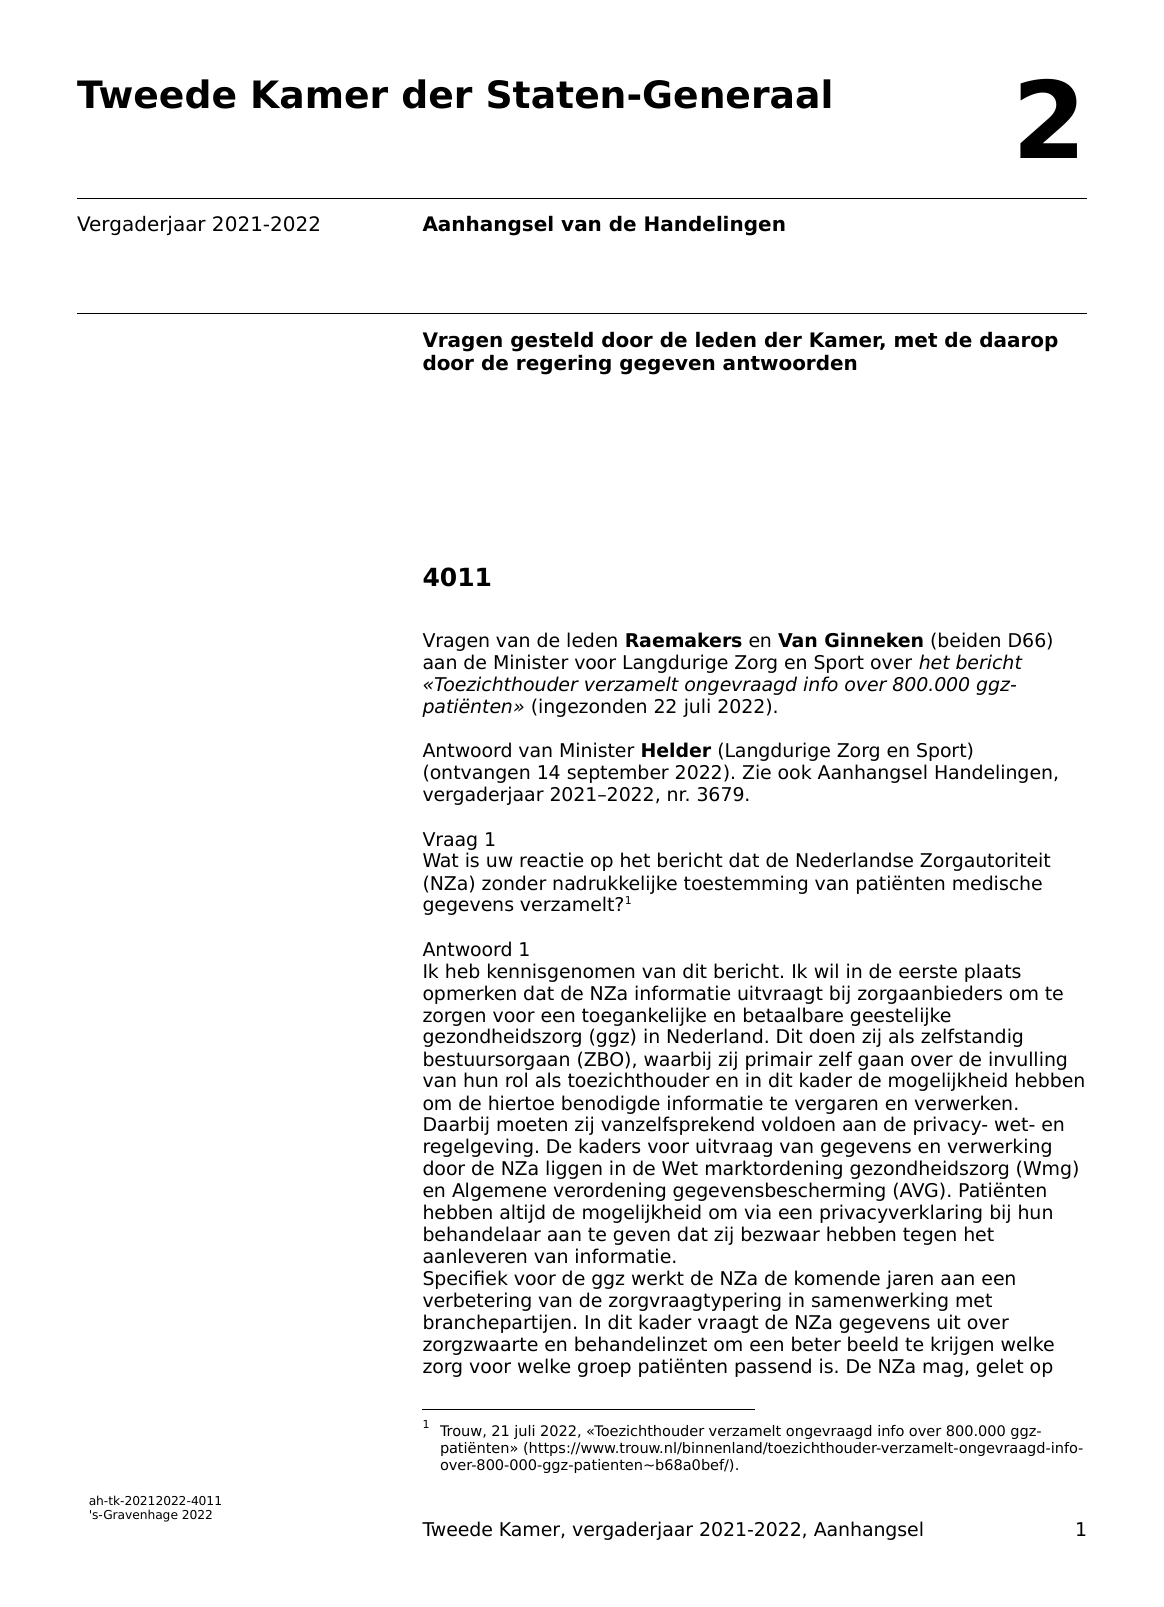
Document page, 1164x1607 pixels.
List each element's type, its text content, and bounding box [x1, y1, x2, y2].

text Wat is uw reactie op het bericht dat de Nederlandse Zorgautoriteit (NZa) zonder nadrukkelijke toestemming van patiënten medische gegevens verzamelt? [422, 850, 1087, 916]
table_header 2 [886, 59, 1087, 198]
text Vraag 1 [422, 828, 1087, 850]
text Antwoord 1 [422, 938, 1087, 961]
table_cell Aanhangsel van de Handelingen [422, 199, 1087, 313]
table_cell Vergaderjaar 2021-2022 [77, 199, 422, 313]
text Ik heb kennisgenomen van dit bericht. Ik wil in de eerste plaats opmerken dat de NZa informatie uitvraagt bij zorgaanbieders om te zorgen voor een toegankelijke en betaalbare geestelijke gezondheidszorg (ggz) in Nederland. Dit doen zij als zelfstandig bestuursorgaan (ZBO), waarbij zij primair zelf gaan over de invulling van hun rol als toezichthouder en in dit kader de mogelijkheid hebben om de hiertoe benodigde informatie te vergaren en verwerken. Daarbij moeten zij vanzelfsprekend voldoen aan de privacy- wet- en regelgeving. De kaders voor uitvraag van gegevens en verwerking door de NZa liggen in de Wet marktordening gezondheidszorg (Wmg) en Algemene verordening gegevensbescherming (AVG). Patiënten hebben altijd de mogelijkheid om via een privacyverklaring bij hun behandelaar aan te geven dat zij bezwaar hebben tegen het aanleveren van informatie. [422, 961, 1087, 1268]
table_header Tweede Kamer der Staten-Generaal [77, 59, 886, 198]
table_cell [77, 314, 422, 375]
text 4011 [422, 563, 1087, 592]
text Vragen van de leden Raemakers en Van Ginneken (beiden D66) aan de Minister voor Langdurige Zorg en Sport over het bericht «Toezichthouder verzamelt ongevraagd info over 800.000 ggz-patiënten» (ingezonden 22 juli 2022). [422, 630, 1087, 718]
text ah-tk-20212022-4011 [88, 1494, 323, 1508]
text 's-Gravenhage 2022 [88, 1508, 323, 1522]
text Specifiek voor de ggz werkt de NZa de komende jaren aan een verbetering van de zorgvraagtypering in samenwerking met branchepartijen. In dit kader vraagt de NZa gegevens uit over zorgzwaarte en behandelinzet om een beter beeld te krijgen welke zorg voor welke groep patiënten passend is. De NZa mag, gelet op [422, 1268, 1087, 1378]
text Antwoord van Minister Helder (Langdurige Zorg en Sport) (ontvangen 14 september 2022). Zie ook Aanhangsel Handelingen, vergaderjaar 2021–2022, nr. 3679. [422, 740, 1087, 806]
table_cell Vragen gesteld door de leden der Kamer, met de daarop door de regering gegeven antwoorden [422, 314, 1087, 375]
text Trouw, 21 juli 2022, «Toezichthouder verzamelt ongevraagd info over 800.000 ggz-patiënten» (https://www.trouw.nl/binnenland/toezichthouder-verzamelt-ongevraagd-info-over-800-000-ggz-patienten~b68a0bef/). [422, 1418, 1087, 1474]
